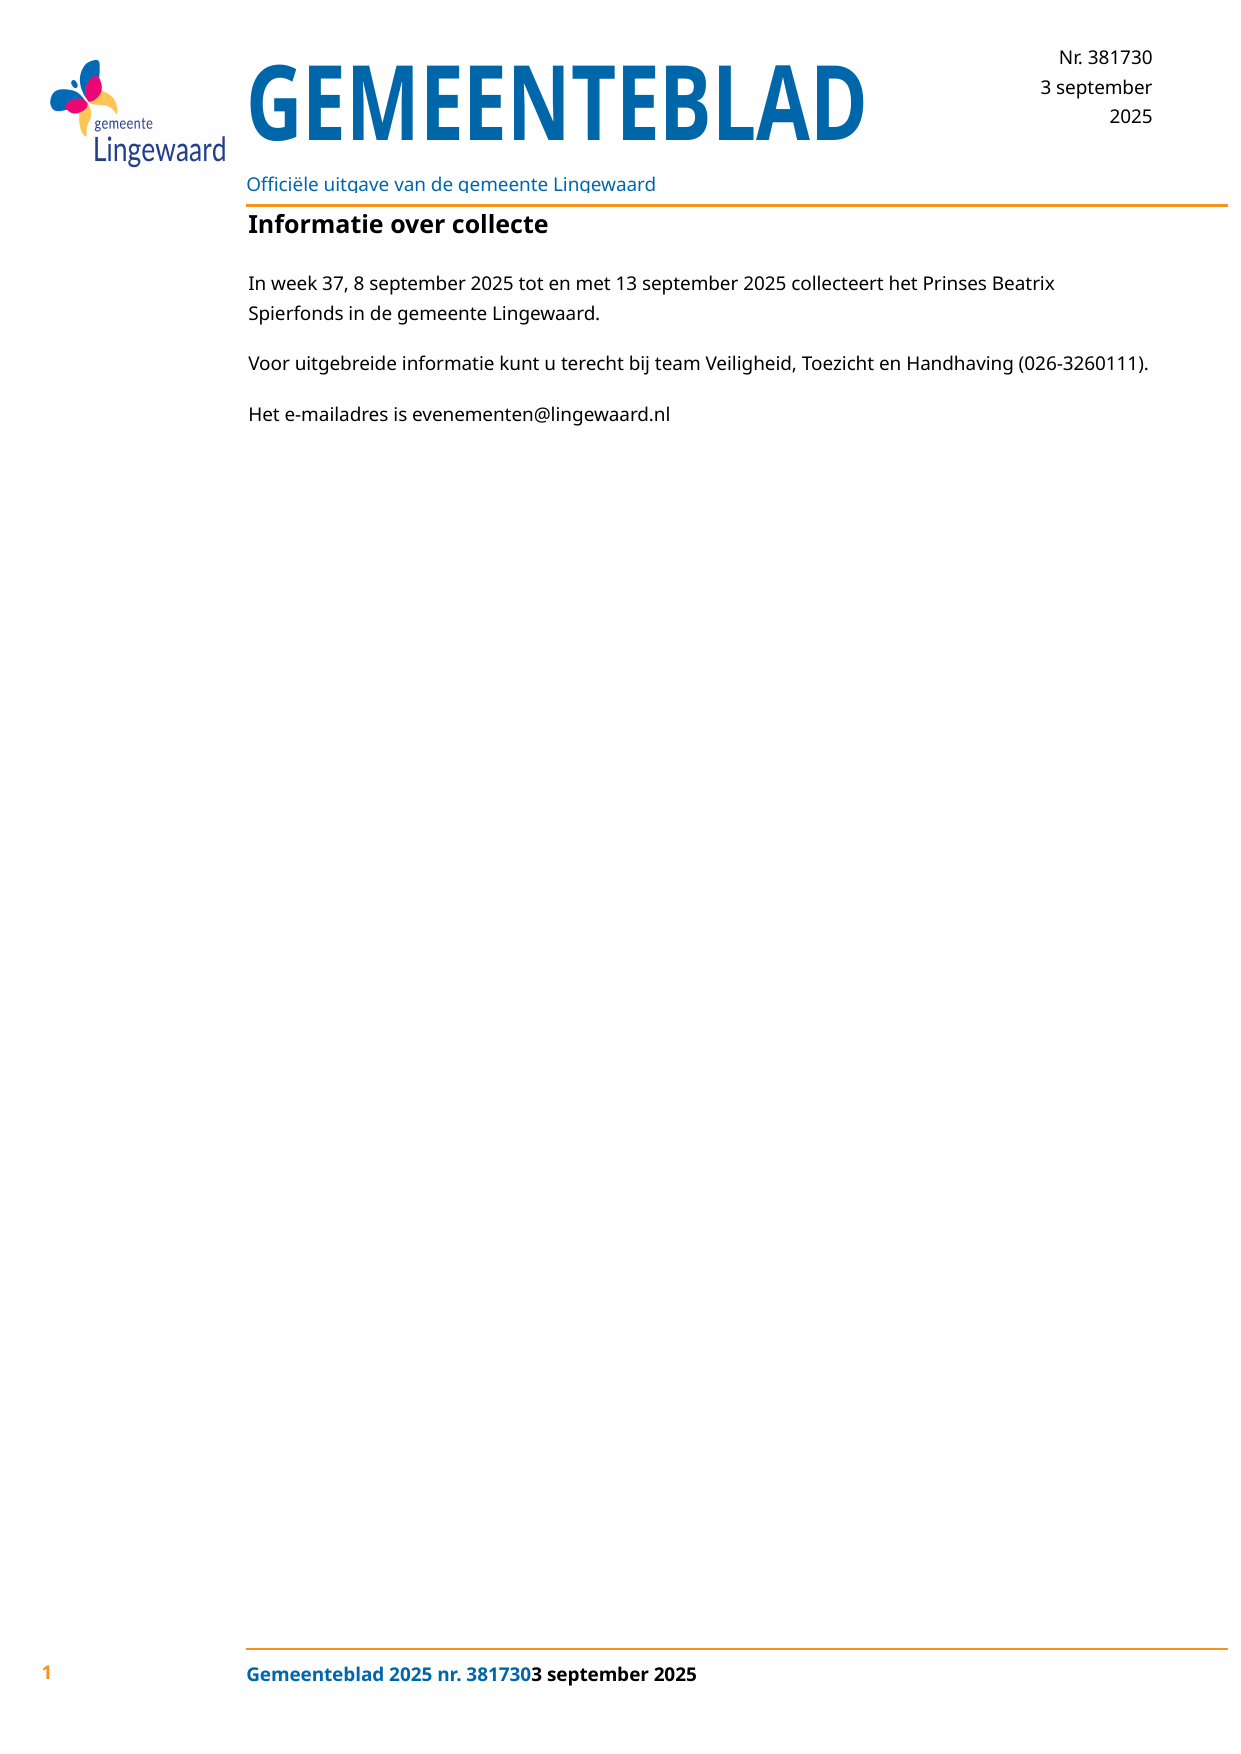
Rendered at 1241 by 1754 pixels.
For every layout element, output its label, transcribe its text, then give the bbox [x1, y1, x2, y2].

text Het e-mailadres is evenementen@lingewaard.nl [248, 401, 1152, 426]
text Voor uitgebreide informatie kunt u terecht bij team Veiligheid, Toezicht en Handhaving (026-3260111). [248, 350, 1152, 376]
text In week 37, 8 september 2025 tot en met 13 september 2025 collecteert het Prinses Beatrix Spierfonds in de gemeente Lingewaard. [248, 270, 1152, 326]
text Informatie over collecte [248, 207, 1152, 241]
picture [41, 47, 231, 172]
